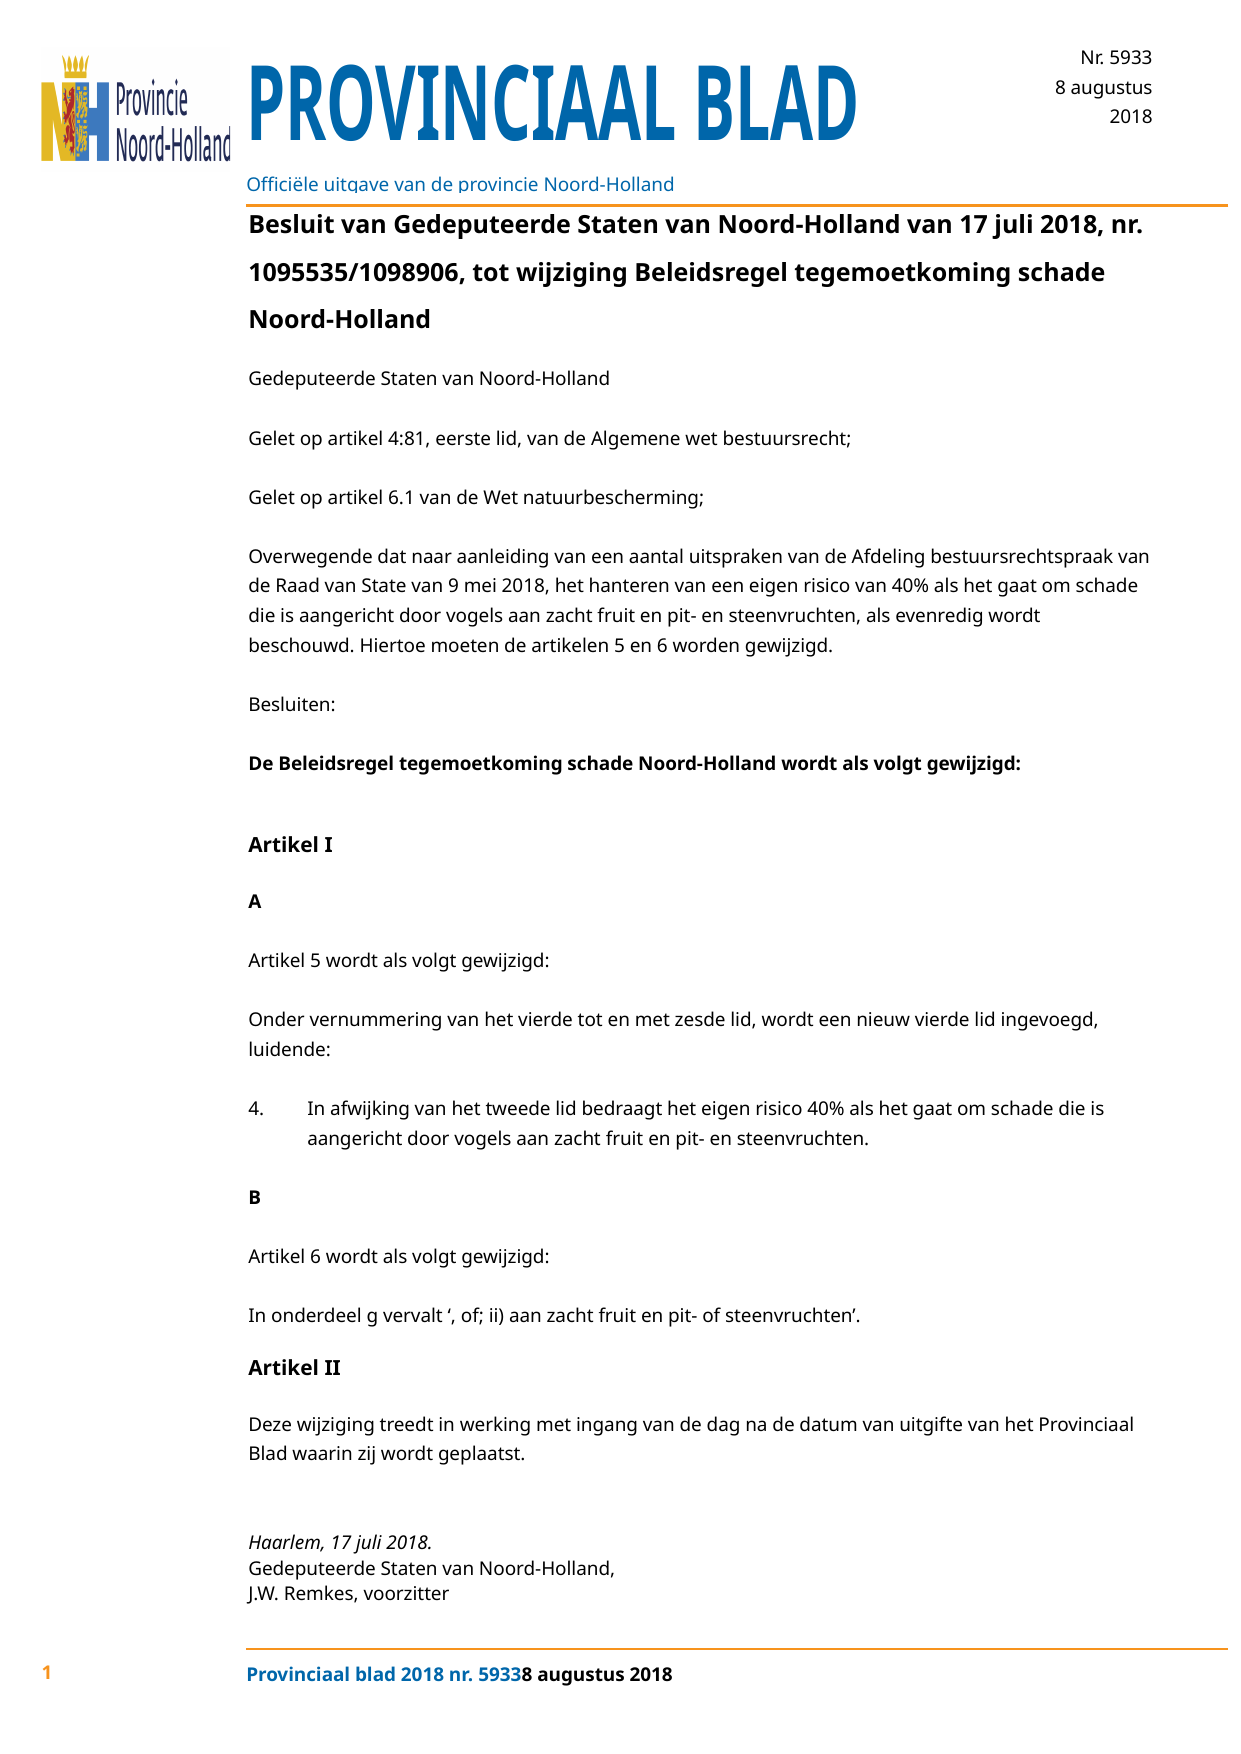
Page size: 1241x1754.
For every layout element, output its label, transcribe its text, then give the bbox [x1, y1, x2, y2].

text Gedeputeerde Staten van Noord-Holland, [248, 1555, 1152, 1581]
text Besluit van Gedeputeerde Staten van Noord-Holland van 17 juli 2018, nr. 1095535/1098906, tot wijziging Beleidsregel tegemoetkoming schade Noord-Holland [248, 207, 1152, 336]
text Overwegende dat naar aanleiding van een aantal uitspraken van de Afdeling bestuursrechtspraak van de Raad van State van 9 mei 2018, het hanteren van een eigen risico van 40% als het gaat om schade die is aangericht door vogels aan zacht fruit en pit- en steenvruchten, als evenredig wordt beschouwd. Hiertoe moeten de artikelen 5 en 6 worden gewijzigd. [248, 543, 1152, 657]
text Besluiten: [248, 691, 1152, 717]
text B [248, 1184, 1152, 1210]
text Onder vernummering van het vierde tot en met zesde lid, wordt een nieuw vierde lid ingevoegd, luidende: [248, 1006, 1152, 1062]
text Gelet op artikel 6.1 van de Wet natuurbescherming; [248, 484, 1152, 509]
list In afwijking van het tweede lid bedraagt het eigen risico 40% als het gaat om schade die is aangericht door vogels aan zacht fruit en pit- en steenvruchten. [248, 1095, 1152, 1151]
text Deze wijziging treedt in werking met ingang van de dag na de datum van uitgifte van het Provinciaal Blad waarin zij wordt geplaatst. [248, 1411, 1152, 1466]
text A [248, 888, 1152, 914]
text Artikel II [248, 1353, 1152, 1381]
picture [41, 47, 231, 172]
text Haarlem, 17 juli 2018. [248, 1529, 1152, 1555]
text Gedeputeerde Staten van Noord-Holland [248, 366, 1152, 391]
text De Beleidsregel tegemoetkoming schade Noord-Holland wordt als volgt gewijzigd: [248, 750, 1152, 776]
text J.W. Remkes, voorzitter [248, 1581, 1152, 1606]
text In onderdeel g vervalt ‘, of; ii) aan zacht fruit en pit- of steenvruchten’. [248, 1302, 1152, 1328]
text Artikel 5 wordt als volgt gewijzigd: [248, 947, 1152, 973]
text Artikel I [248, 830, 1152, 858]
text Artikel 6 wordt als volgt gewijzigd: [248, 1243, 1152, 1269]
text Gelet op artikel 4:81, eerste lid, van de Algemene wet bestuursrecht; [248, 425, 1152, 450]
